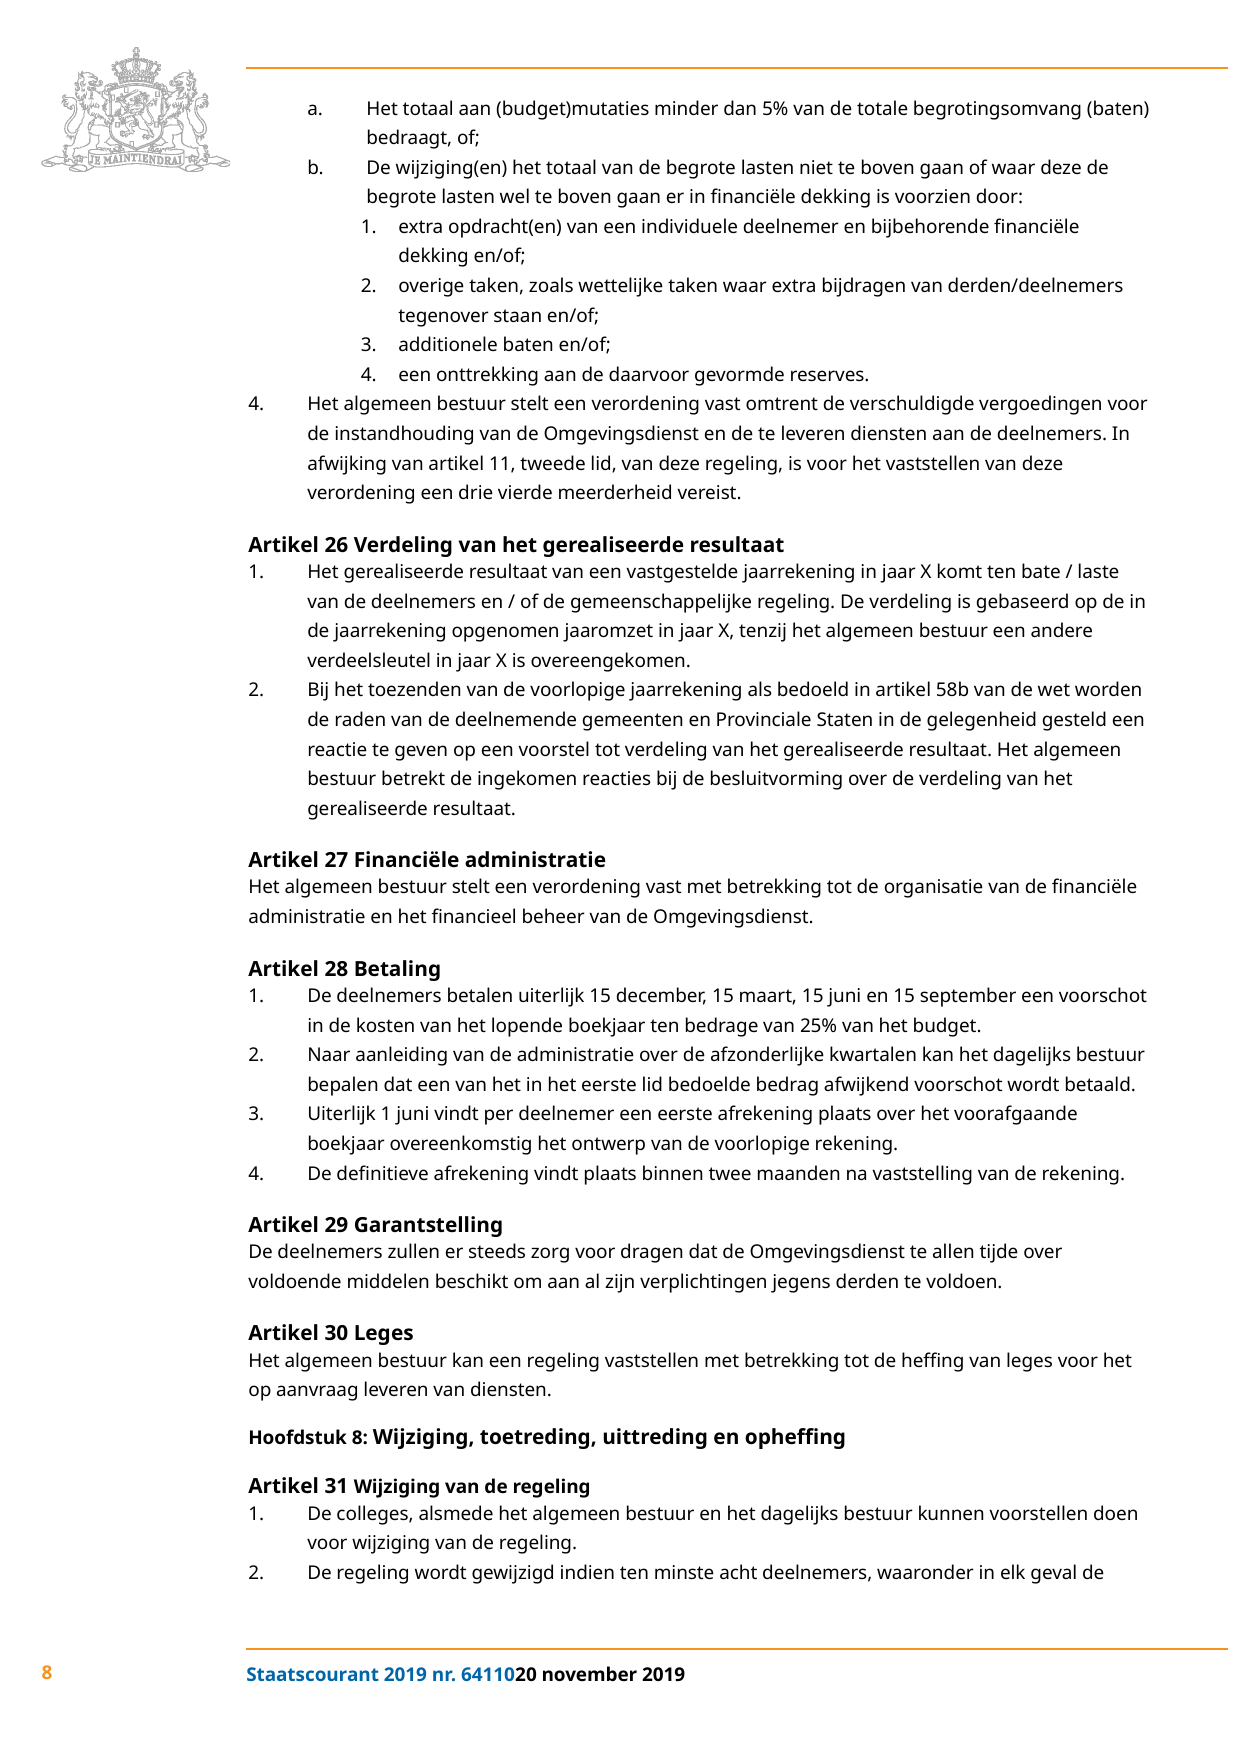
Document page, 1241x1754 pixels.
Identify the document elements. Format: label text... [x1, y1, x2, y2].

list Bij het toezenden van de voorlopige jaarrekening als bedoeld in artikel 58b van de wet worden de raden van de deelnemende gemeenten en Provinciale Staten in de gelegenheid gesteld een reactie te geven op een voorstel tot verdeling van het gerealiseerde resultaat. Het algemeen bestuur betrekt de ingekomen reacties bij de besluitvorming over de verdeling van het gerealiseerde resultaat. [248, 677, 1152, 821]
text Artikel 28 Betaling [248, 954, 1152, 982]
list Het gerealiseerde resultaat van een vastgestelde jaarrekening in jaar X komt ten bate / laste van de deelnemers en / of de gemeenschappelijke regeling. De verdeling is gebaseerd op de in de jaarrekening opgenomen jaaromzet in jaar X, tenzij het algemeen bestuur een andere verdeelsleutel in jaar X is overeengekomen. [248, 558, 1152, 673]
list Het totaal aan (budget)mutaties minder dan 5% van de totale begrotingsomvang (baten) bedraagt, of; [307, 95, 1152, 150]
text De deelnemers zullen er steeds zorg voor dragen dat de Omgevingsdienst te allen tijde over voldoende middelen beschikt om aan al zijn verplichtingen jegens derden te voldoen. [248, 1238, 1152, 1294]
list De deelnemers betalen uiterlijk 15 december, 15 maart, 15 juni en 15 september een voorschot in de kosten van het lopende boekjaar ten bedrage van 25% van het budget. [248, 982, 1152, 1037]
text Artikel 27 Financiële administratie [248, 845, 1152, 874]
text Artikel 31 Wijziging van de regeling [248, 1471, 1152, 1500]
list De wijziging(en) het totaal van de begrote lasten niet te boven gaan of waar deze de begrote lasten wel te boven gaan er in financiële dekking is voorzien door: [307, 154, 1152, 209]
list extra opdracht(en) van een individuele deelnemer en bijbehorende financiële dekking en/of; [361, 213, 1152, 268]
list een onttrekking aan de daarvoor gevormde reserves. [361, 361, 1152, 387]
list De colleges, alsmede het algemeen bestuur en het dagelijks bestuur kunnen voorstellen doen voor wijziging van de regeling. [248, 1500, 1152, 1555]
list Naar aanleiding van de administratie over de afzonderlijke kwartalen kan het dagelijks bestuur bepalen dat een van het in het eerste lid bedoelde bedrag afwijkend voorschot wordt betaald. [248, 1041, 1152, 1097]
list Uiterlijk 1 juni vindt per deelnemer een eerste afrekening plaats over het voorafgaande boekjaar overeenkomstig het ontwerp van de voorlopige rekening. [248, 1101, 1152, 1156]
list Het algemeen bestuur stelt een verordening vast omtrent de verschuldigde vergoedingen voor de instandhouding van de Omgevingsdienst en de te leveren diensten aan de deelnemers. In afwijking van artikel 11, tweede lid, van deze regeling, is voor het vaststellen van deze verordening een drie vierde meerderheid vereist. [248, 391, 1152, 505]
picture [41, 47, 231, 172]
text Artikel 30 Leges [248, 1318, 1152, 1347]
text Artikel 26 Verdeling van het gerealiseerde resultaat [248, 530, 1152, 558]
list De definitieve afrekening vindt plaats binnen twee maanden na vaststelling van de rekening. [248, 1160, 1152, 1185]
text Artikel 29 Garantstelling [248, 1210, 1152, 1238]
list De regeling wordt gewijzigd indien ten minste acht deelnemers, waaronder in elk geval de [248, 1559, 1152, 1585]
list additionele baten en/of; [361, 331, 1152, 357]
list overige taken, zoals wettelijke taken waar extra bijdragen van derden/deelnemers tegenover staan en/of; [361, 272, 1152, 328]
text Het algemeen bestuur stelt een verordening vast met betrekking tot de organisatie van de financiële administratie en het financieel beheer van de Omgevingsdienst. [248, 874, 1152, 929]
text Het algemeen bestuur kan een regeling vaststellen met betrekking tot de heffing van leges voor het op aanvraag leveren van diensten. [248, 1347, 1152, 1402]
text Hoofdstuk 8: Wijziging, toetreding, uittreding en opheffing [248, 1422, 1152, 1451]
